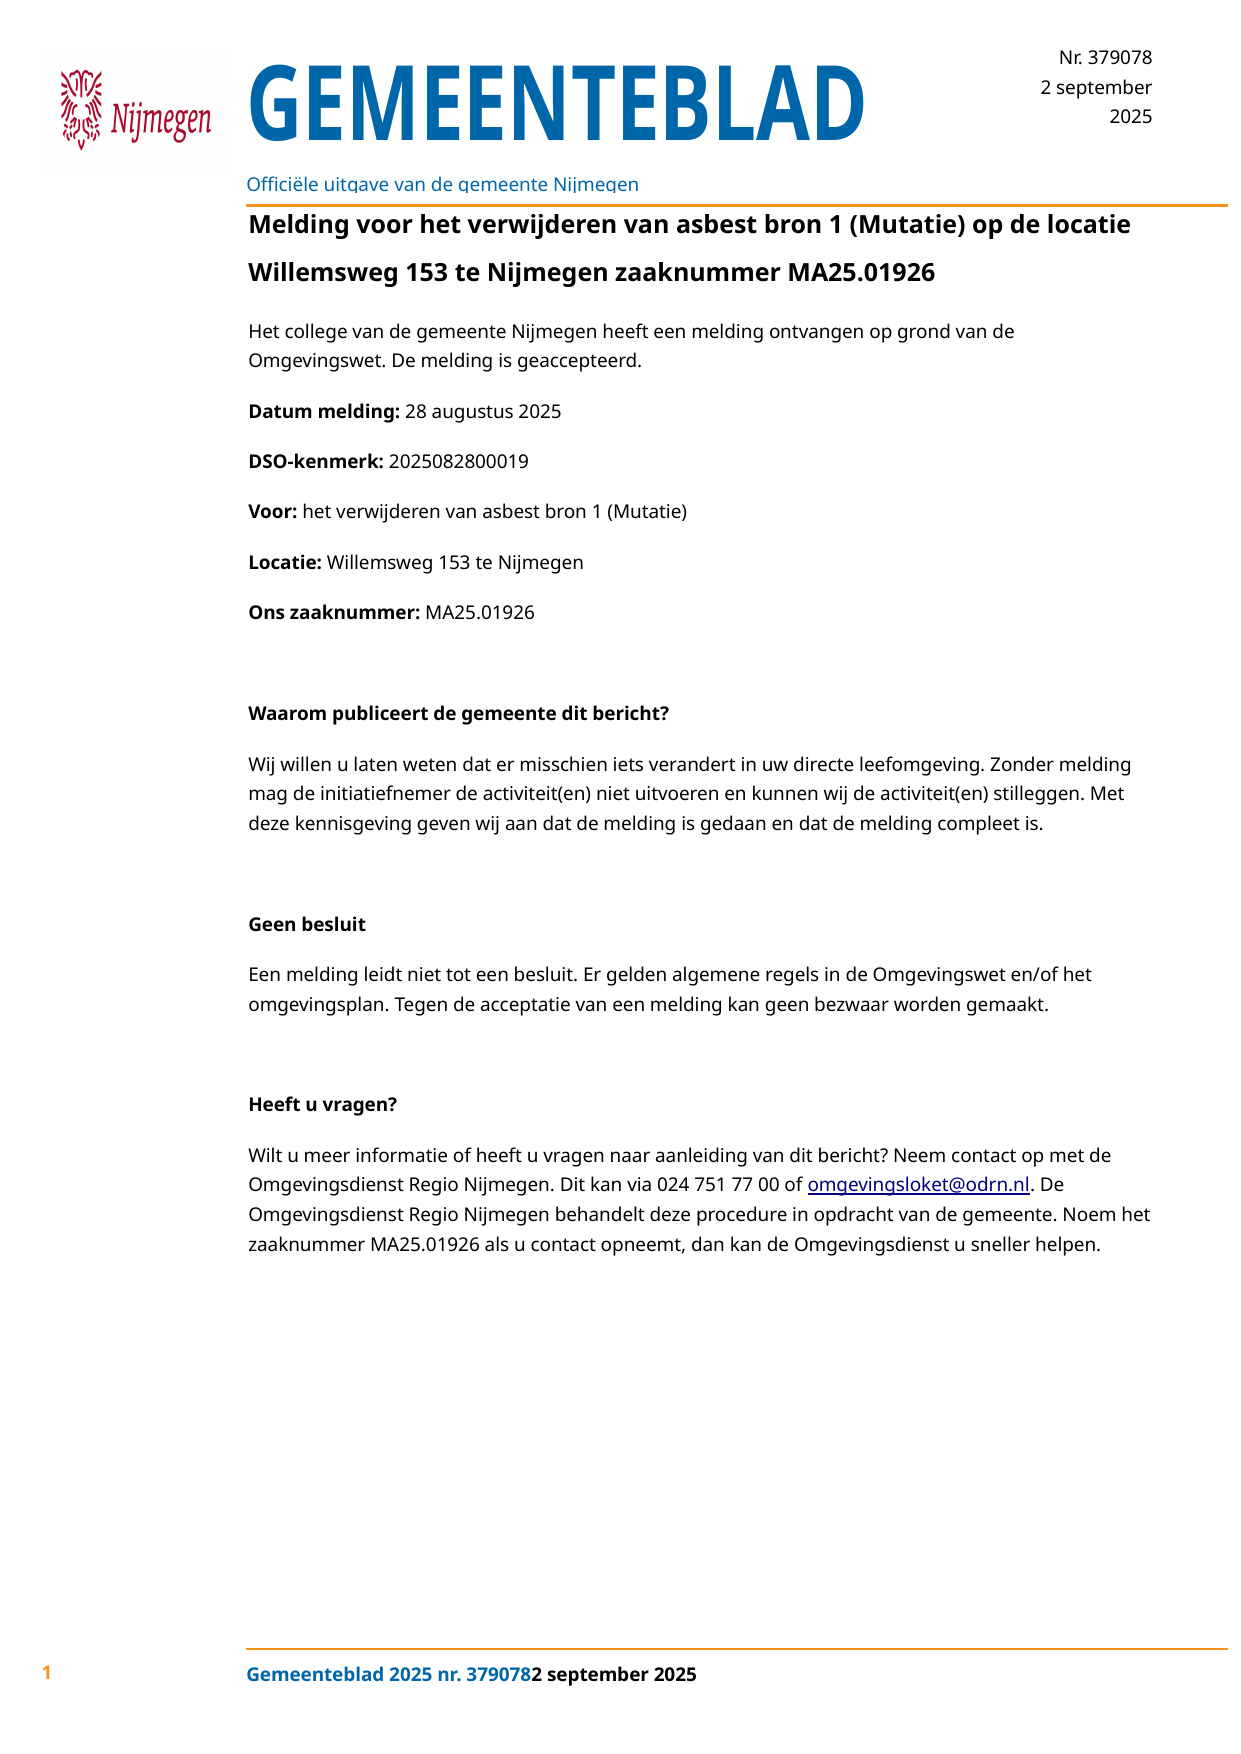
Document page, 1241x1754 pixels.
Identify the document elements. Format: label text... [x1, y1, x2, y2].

text Wilt u meer informatie of heeft u vragen naar aanleiding van dit bericht? Neem contact op met de Omgevingsdienst Regio Nijmegen. Dit kan via 024 751 77 00 of omgevingsloket@odrn.nl. De Omgevingsdienst Regio Nijmegen behandelt deze procedure in opdracht van de gemeente. Noem het zaaknummer MA25.01926 als u contact opneemt, dan kan de Omgevingsdienst u sneller helpen. [248, 1142, 1152, 1257]
text Locatie: Willemsweg 153 te Nijmegen [248, 549, 1152, 575]
text Ons zaaknummer: MA25.01926 [248, 599, 1152, 625]
text Melding voor het verwijderen van asbest bron 1 (Mutatie) op de locatie Willemsweg 153 te Nijmegen zaaknummer MA25.01926 [248, 207, 1152, 288]
text Een melding leidt niet tot een besluit. Er gelden algemene regels in de Omgevingswet en/of het omgevingsplan. Tegen de acceptatie van een melding kan geen bezwaar worden gemaakt. [248, 961, 1152, 1017]
picture [41, 47, 231, 172]
text Geen besluit [248, 911, 1152, 937]
text Datum melding: 28 augustus 2025 [248, 398, 1152, 424]
text Heeft u vragen? [248, 1092, 1152, 1117]
text Het college van de gemeente Nijmegen heeft een melding ontvangen op grond van de Omgevingswet. De melding is geaccepteerd. [248, 318, 1152, 373]
text Waarom publiceert de gemeente dit bericht? [248, 700, 1152, 726]
text Voor: het verwijderen van asbest bron 1 (Mutatie) [248, 499, 1152, 524]
text DSO-kenmerk: 2025082800019 [248, 448, 1152, 474]
text Wij willen u laten weten dat er misschien iets verandert in uw directe leefomgeving. Zonder melding mag de initiatiefnemer de activiteit(en) niet uitvoeren en kunnen wij de activiteit(en) stilleggen. Met deze kennisgeving geven wij aan dat de melding is gedaan en dat de melding compleet is. [248, 751, 1152, 836]
